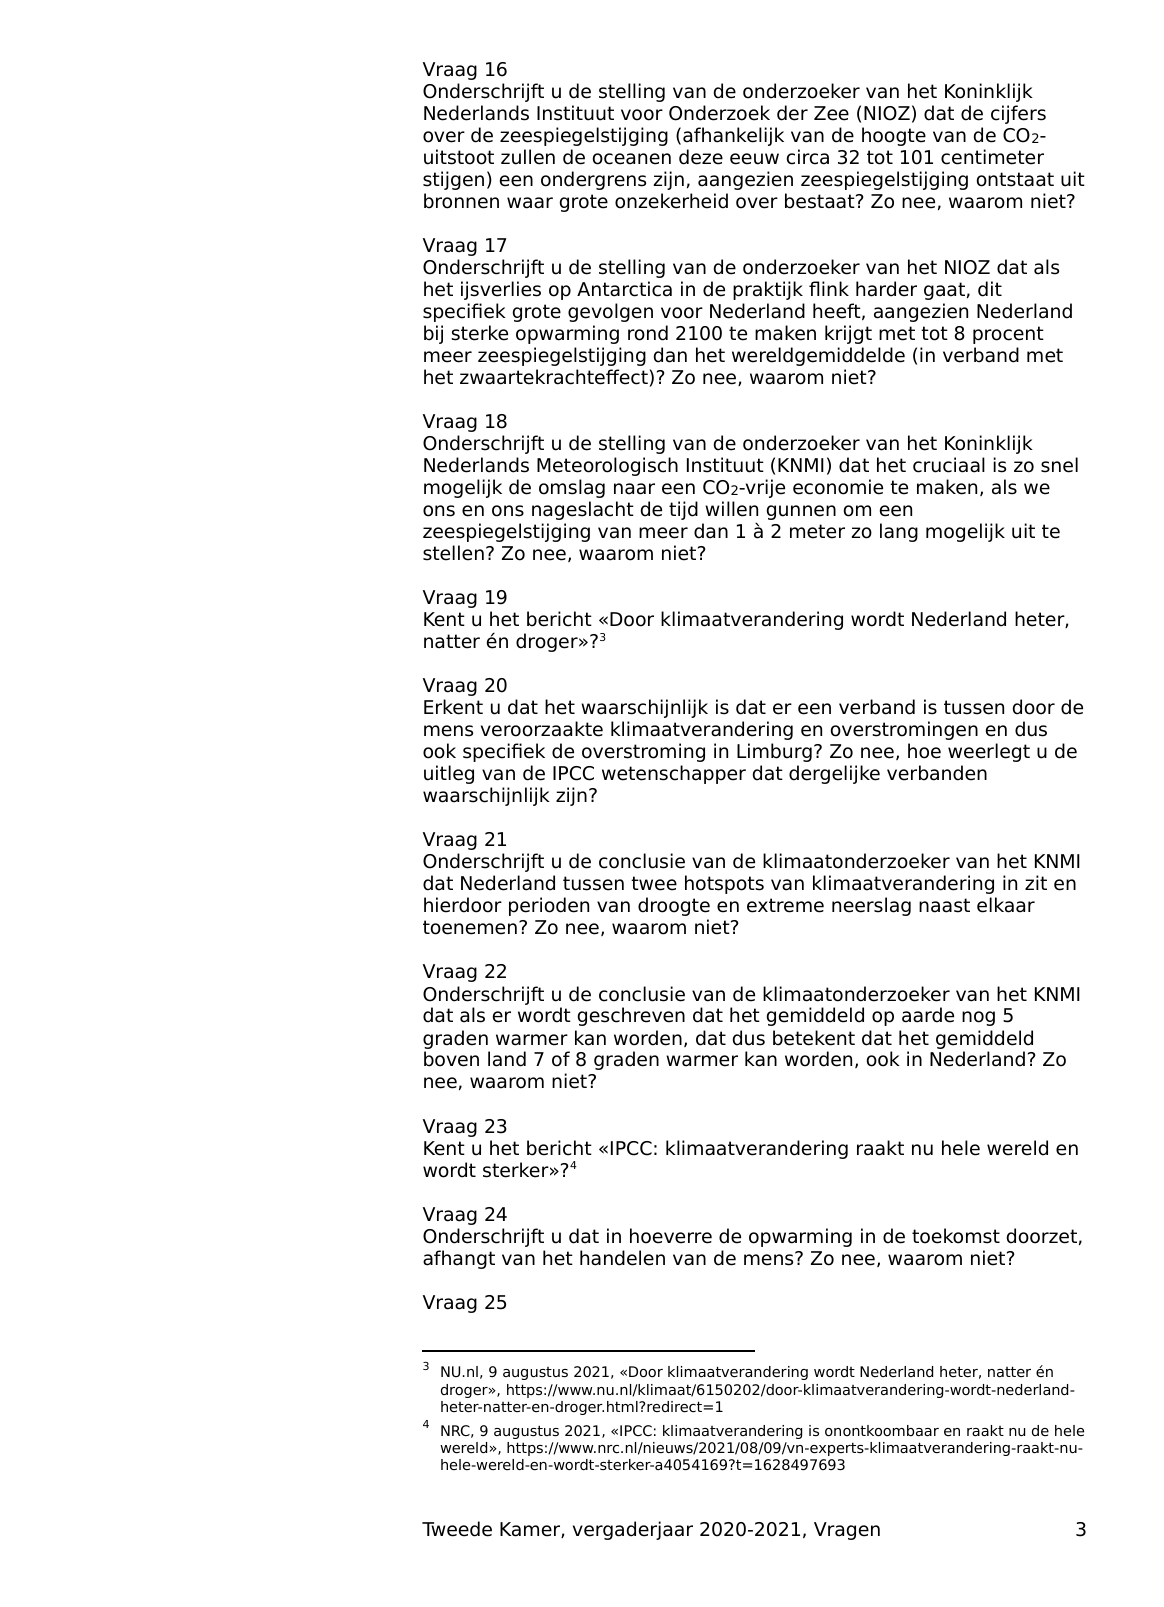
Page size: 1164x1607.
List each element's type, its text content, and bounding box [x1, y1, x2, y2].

text Vraag 17 [422, 235, 1087, 257]
text NRC, 9 augustus 2021, «IPCC: klimaatverandering is onontkoombaar en raakt nu de hele wereld», https://www.nrc.nl/nieuws/2021/08/09/vn-experts-klimaatverandering-raakt-nu-hele-wereld-en-wordt-sterker-a4054169?t=1628497693 [422, 1418, 1087, 1474]
text Vraag 23 [422, 1116, 1087, 1137]
text Vraag 19 [422, 587, 1087, 609]
text Onderschrijft u de stelling van de onderzoeker van het Koninklijk Nederlands Instituut voor Onderzoek der Zee (NIOZ) dat de cijfers over de zeespiegelstijging (afhankelijk van de hoogte van de CO2-uitstoot zullen de oceanen deze eeuw circa 32 tot 101 centimeter stijgen) een ondergrens zijn, aangezien zeespiegelstijging ontstaat uit bronnen waar grote onzekerheid over bestaat? Zo nee, waarom niet? [422, 81, 1087, 213]
text Onderschrijft u de stelling van de onderzoeker van het NIOZ dat als het ijsverlies op Antarctica in de praktijk flink harder gaat, dit specifiek grote gevolgen voor Nederland heeft, aangezien Nederland bij sterke opwarming rond 2100 te maken krijgt met tot 8 procent meer zeespiegelstijging dan het wereldgemiddelde (in verband met het zwaartekrachteffect)? Zo nee, waarom niet? [422, 257, 1087, 389]
text Onderschrijft u de conclusie van de klimaatonderzoeker van het KNMI dat Nederland tussen twee hotspots van klimaatverandering in zit en hierdoor perioden van droogte en extreme neerslag naast elkaar toenemen? Zo nee, waarom niet? [422, 851, 1087, 939]
text Vraag 25 [422, 1292, 1087, 1314]
text NU.nl, 9 augustus 2021, «Door klimaatverandering wordt Nederland heter, natter én droger», https://www.nu.nl/klimaat/6150202/door-klimaatverandering-wordt-nederland-heter-natter-en-droger.html?redirect=1 [422, 1360, 1087, 1416]
text Kent u het bericht «IPCC: klimaatverandering raakt nu hele wereld en wordt sterker»? [422, 1137, 1087, 1181]
text Vraag 22 [422, 961, 1087, 983]
text Vraag 20 [422, 675, 1087, 697]
text Onderschrijft u de conclusie van de klimaatonderzoeker van het KNMI dat als er wordt geschreven dat het gemiddeld op aarde nog 5 graden warmer kan worden, dat dus betekent dat het gemiddeld boven land 7 of 8 graden warmer kan worden, ook in Nederland? Zo nee, waarom niet? [422, 983, 1087, 1093]
text Kent u het bericht «Door klimaatverandering wordt Nederland heter, natter én droger»? [422, 609, 1087, 653]
text Vraag 18 [422, 411, 1087, 433]
text Onderschrijft u de stelling van de onderzoeker van het Koninklijk Nederlands Meteorologisch Instituut (KNMI) dat het cruciaal is zo snel mogelijk de omslag naar een CO2-vrije economie te maken, als we ons en ons nageslacht de tijd willen gunnen om een zeespiegelstijging van meer dan 1 à 2 meter zo lang mogelijk uit te stellen? Zo nee, waarom niet? [422, 433, 1087, 565]
text Vraag 21 [422, 829, 1087, 851]
text Vraag 24 [422, 1204, 1087, 1226]
text Erkent u dat het waarschijnlijk is dat er een verband is tussen door de mens veroorzaakte klimaatverandering en overstromingen en dus ook specifiek de overstroming in Limburg? Zo nee, hoe weerlegt u de uitleg van de IPCC wetenschapper dat dergelijke verbanden waarschijnlijk zijn? [422, 697, 1087, 807]
text Onderschrijft u dat in hoeverre de opwarming in de toekomst doorzet, afhangt van het handelen van de mens? Zo nee, waarom niet? [422, 1226, 1087, 1269]
text Vraag 16 [422, 59, 1087, 81]
